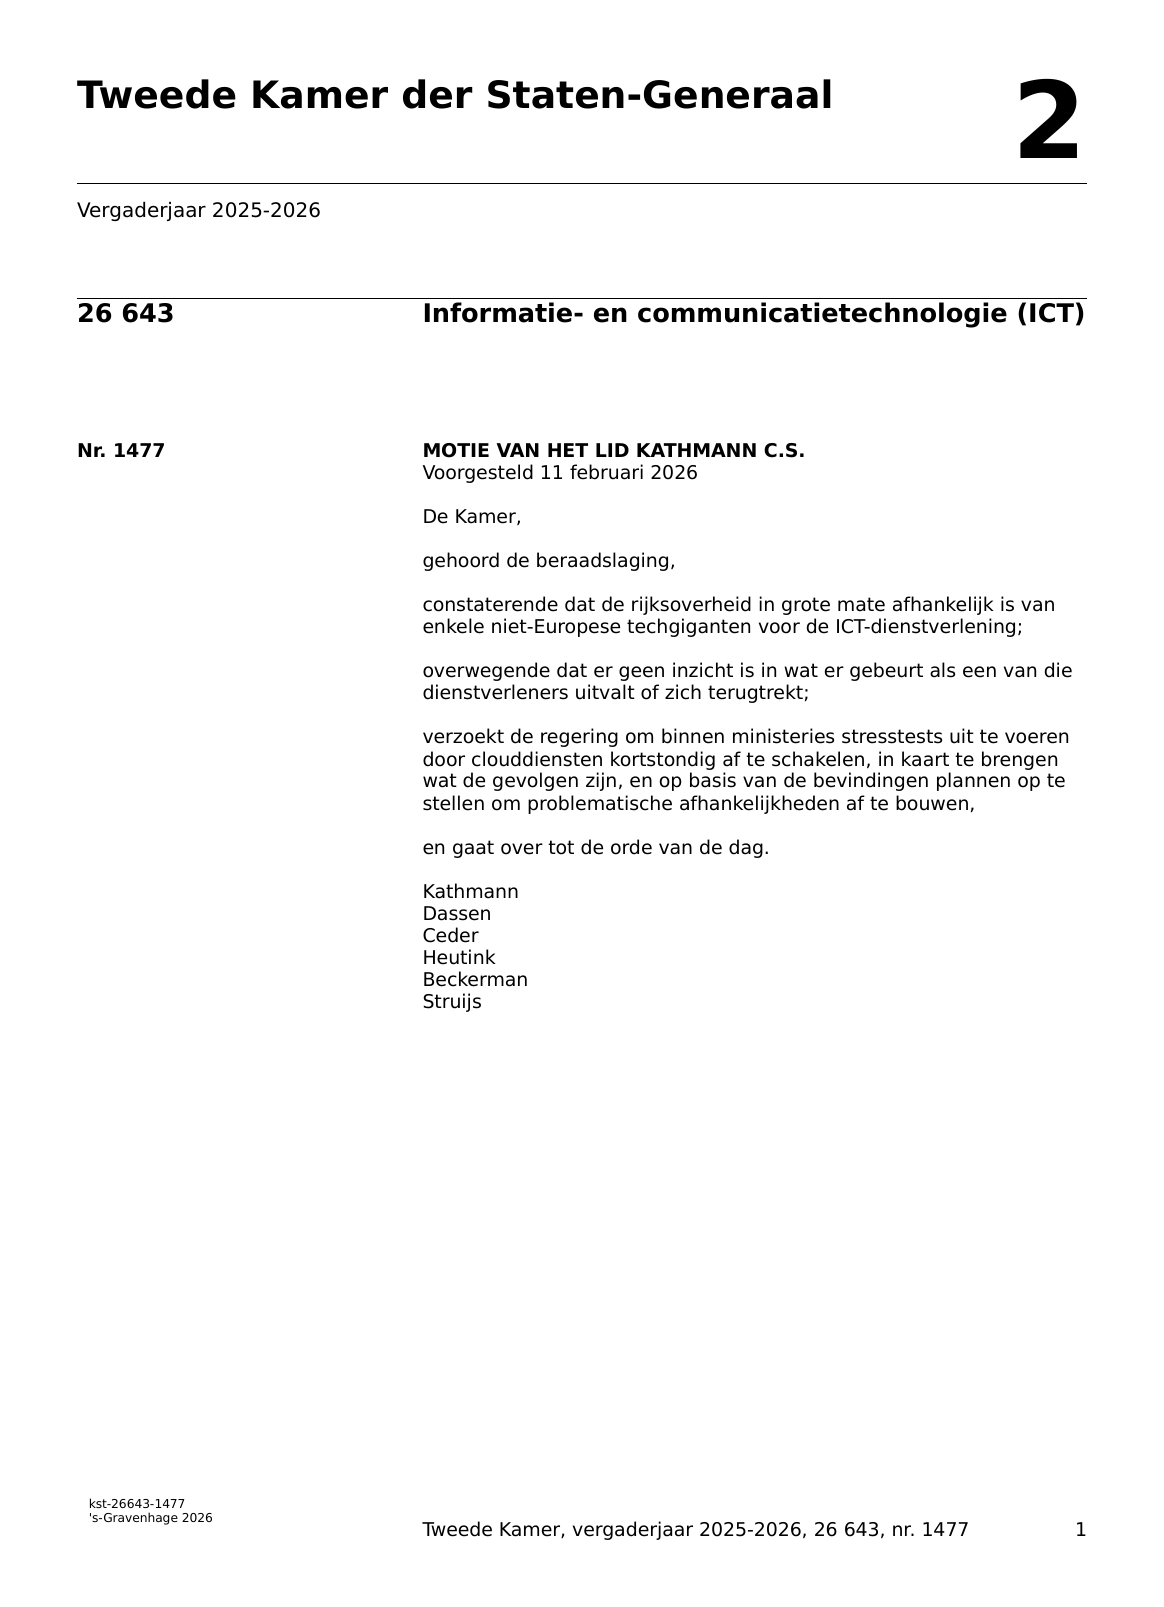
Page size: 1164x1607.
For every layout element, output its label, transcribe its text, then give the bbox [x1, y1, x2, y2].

subtitle Nr. 1477 MOTIE VAN HET LID KATHMANN C.S. [77, 440, 1087, 462]
subtitle 26 643 Informatie- en communicatietechnologie (ICT) [77, 299, 1087, 329]
text gehoord de beraadslaging, [422, 550, 1087, 572]
text Dassen [422, 903, 1087, 925]
text kst-26643-1477 [88, 1497, 323, 1511]
text Heutink [422, 947, 1087, 969]
text Struijs [422, 991, 1087, 1013]
text Voorgesteld 11 februari 2026 [422, 462, 1087, 484]
text overwegende dat er geen inzicht is in wat er gebeurt als een van die dienstverleners uitvalt of zich terugtrekt; [422, 660, 1087, 704]
text verzoekt de regering om binnen ministeries stresstests uit te voeren door clouddiensten kortstondig af te schakelen, in kaart te brengen wat de gevolgen zijn, en op basis van de bevindingen plannen op te stellen om problematische afhankelijkheden af te bouwen, [422, 726, 1087, 814]
text constaterende dat de rijksoverheid in grote mate afhankelijk is van enkele niet-Europese techgiganten voor de ICT-dienstverlening; [422, 594, 1087, 638]
table_header Tweede Kamer der Staten-Generaal [77, 59, 886, 183]
text en gaat over tot de orde van de dag. [422, 837, 1087, 858]
table_cell Vergaderjaar 2025-2026 [77, 184, 1087, 298]
text De Kamer, [422, 506, 1087, 528]
text Kathmann [422, 881, 1087, 903]
text Beckerman [422, 969, 1087, 991]
text Ceder [422, 925, 1087, 947]
table_header 2 [886, 59, 1087, 183]
text 's-Gravenhage 2026 [88, 1511, 323, 1525]
